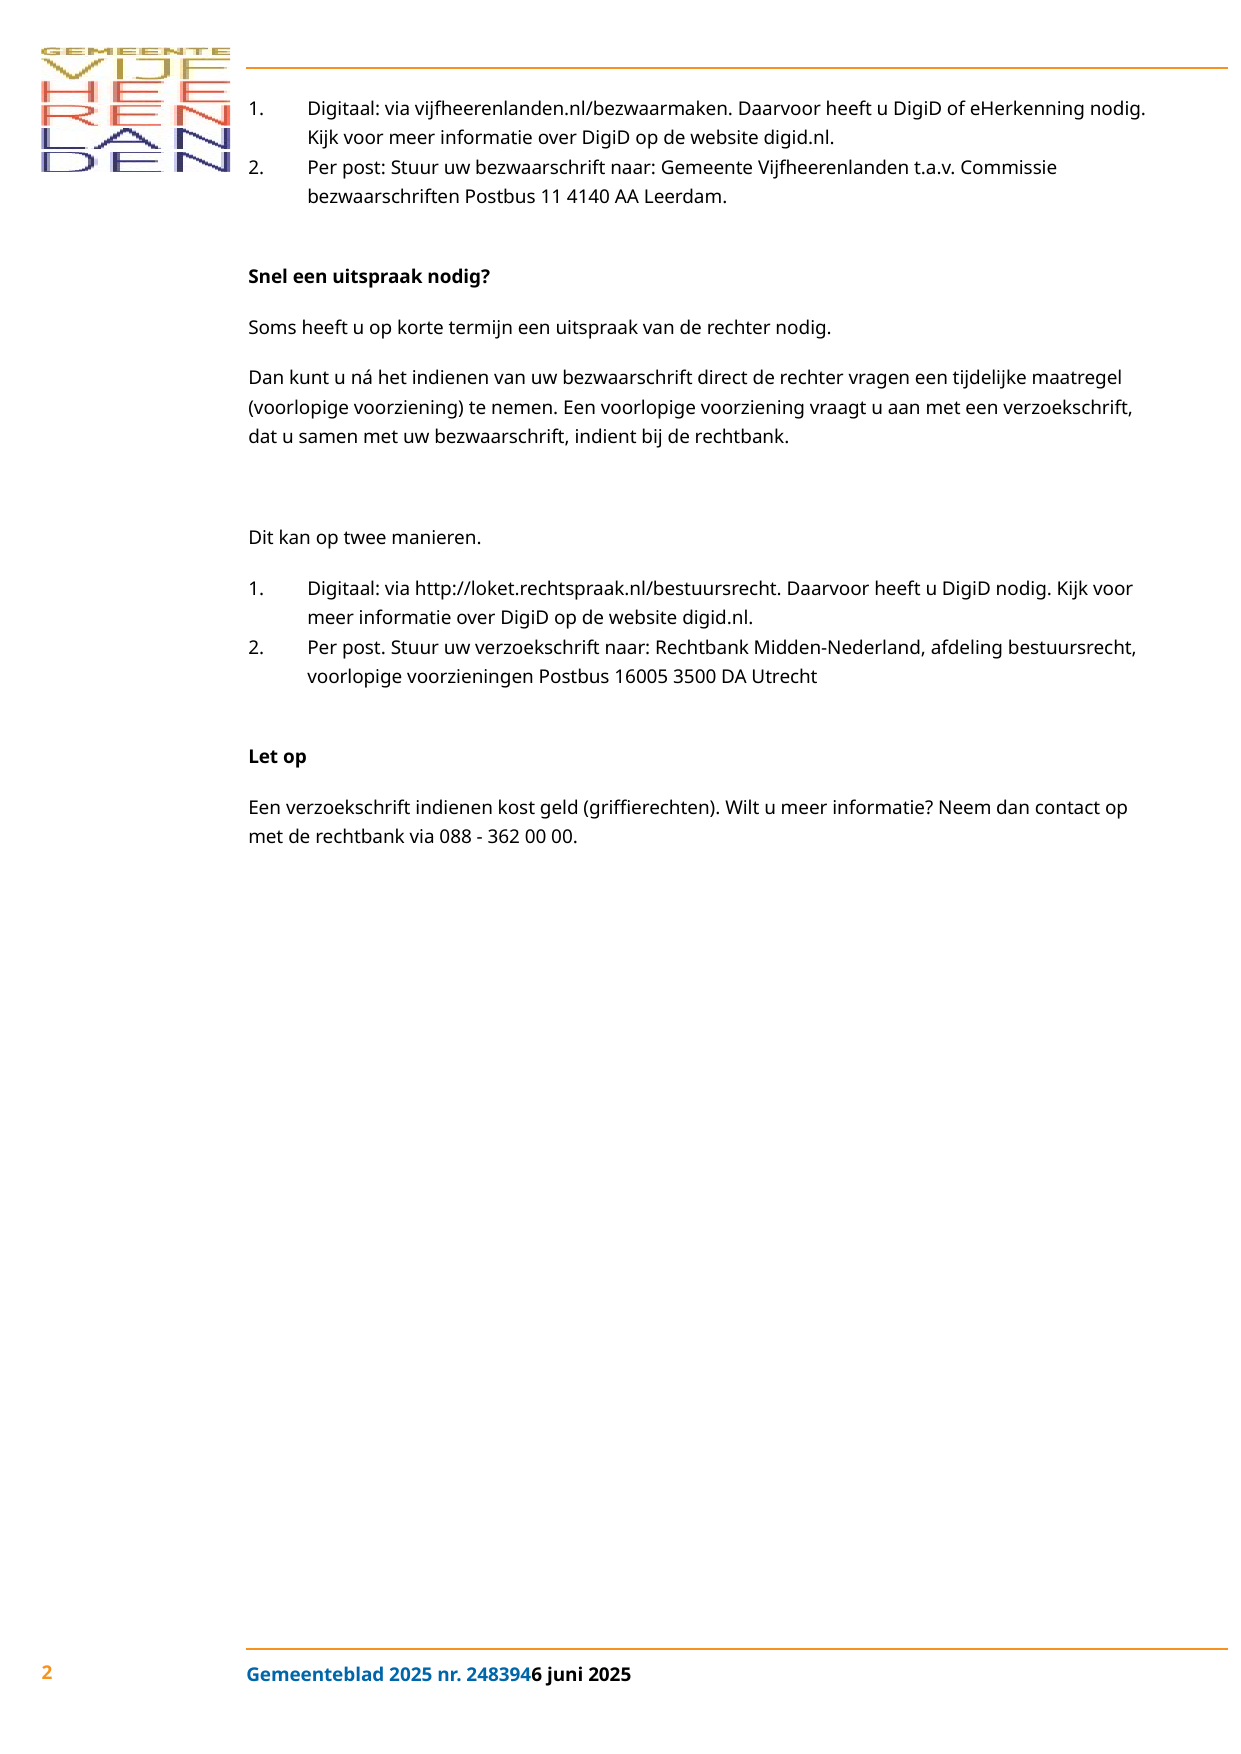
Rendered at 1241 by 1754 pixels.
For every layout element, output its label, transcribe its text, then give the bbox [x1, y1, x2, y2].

picture [41, 47, 231, 172]
list Per post. Stuur uw verzoekschrift naar: Rechtbank Midden-Nederland, afdeling bestuursrecht, voorlopige voorzieningen Postbus 16005 3500 DA Utrecht [248, 634, 1152, 689]
text Soms heeft u op korte termijn een uitspraak van de rechter nodig. [248, 314, 1152, 340]
text Snel een uitspraak nodig? [248, 263, 1152, 289]
list Digitaal: via http://loket.rechtspraak.nl/bestuursrecht. Daarvoor heeft u DigiD nodig. Kijk voor meer informatie over DigiD op de website digid.nl. [248, 575, 1152, 630]
text Dan kunt u ná het indienen van uw bezwaarschrift direct de rechter vragen een tijdelijke maatregel (voorlopige voorziening) te nemen. Een voorlopige voorziening vraagt u aan met een verzoekschrift, dat u samen met uw bezwaarschrift, indient bij de rechtbank. [248, 364, 1152, 449]
list Digitaal: via vijfheerenlanden.nl/bezwaarmaken. Daarvoor heeft u DigiD of eHerkenning nodig. Kijk voor meer informatie over DigiD op de website digid.nl. [248, 95, 1152, 150]
list Per post: Stuur uw bezwaarschrift naar: Gemeente Vijfheerenlanden t.a.v. Commissie bezwaarschriften Postbus 11 4140 AA Leerdam. [248, 154, 1152, 209]
text Let op [248, 743, 1152, 769]
text Een verzoekschrift indienen kost geld (griffierechten). Wilt u meer informatie? Neem dan contact op met de rechtbank via 088 - 362 00 00. [248, 794, 1152, 849]
text Dit kan op twee manieren. [248, 524, 1152, 550]
